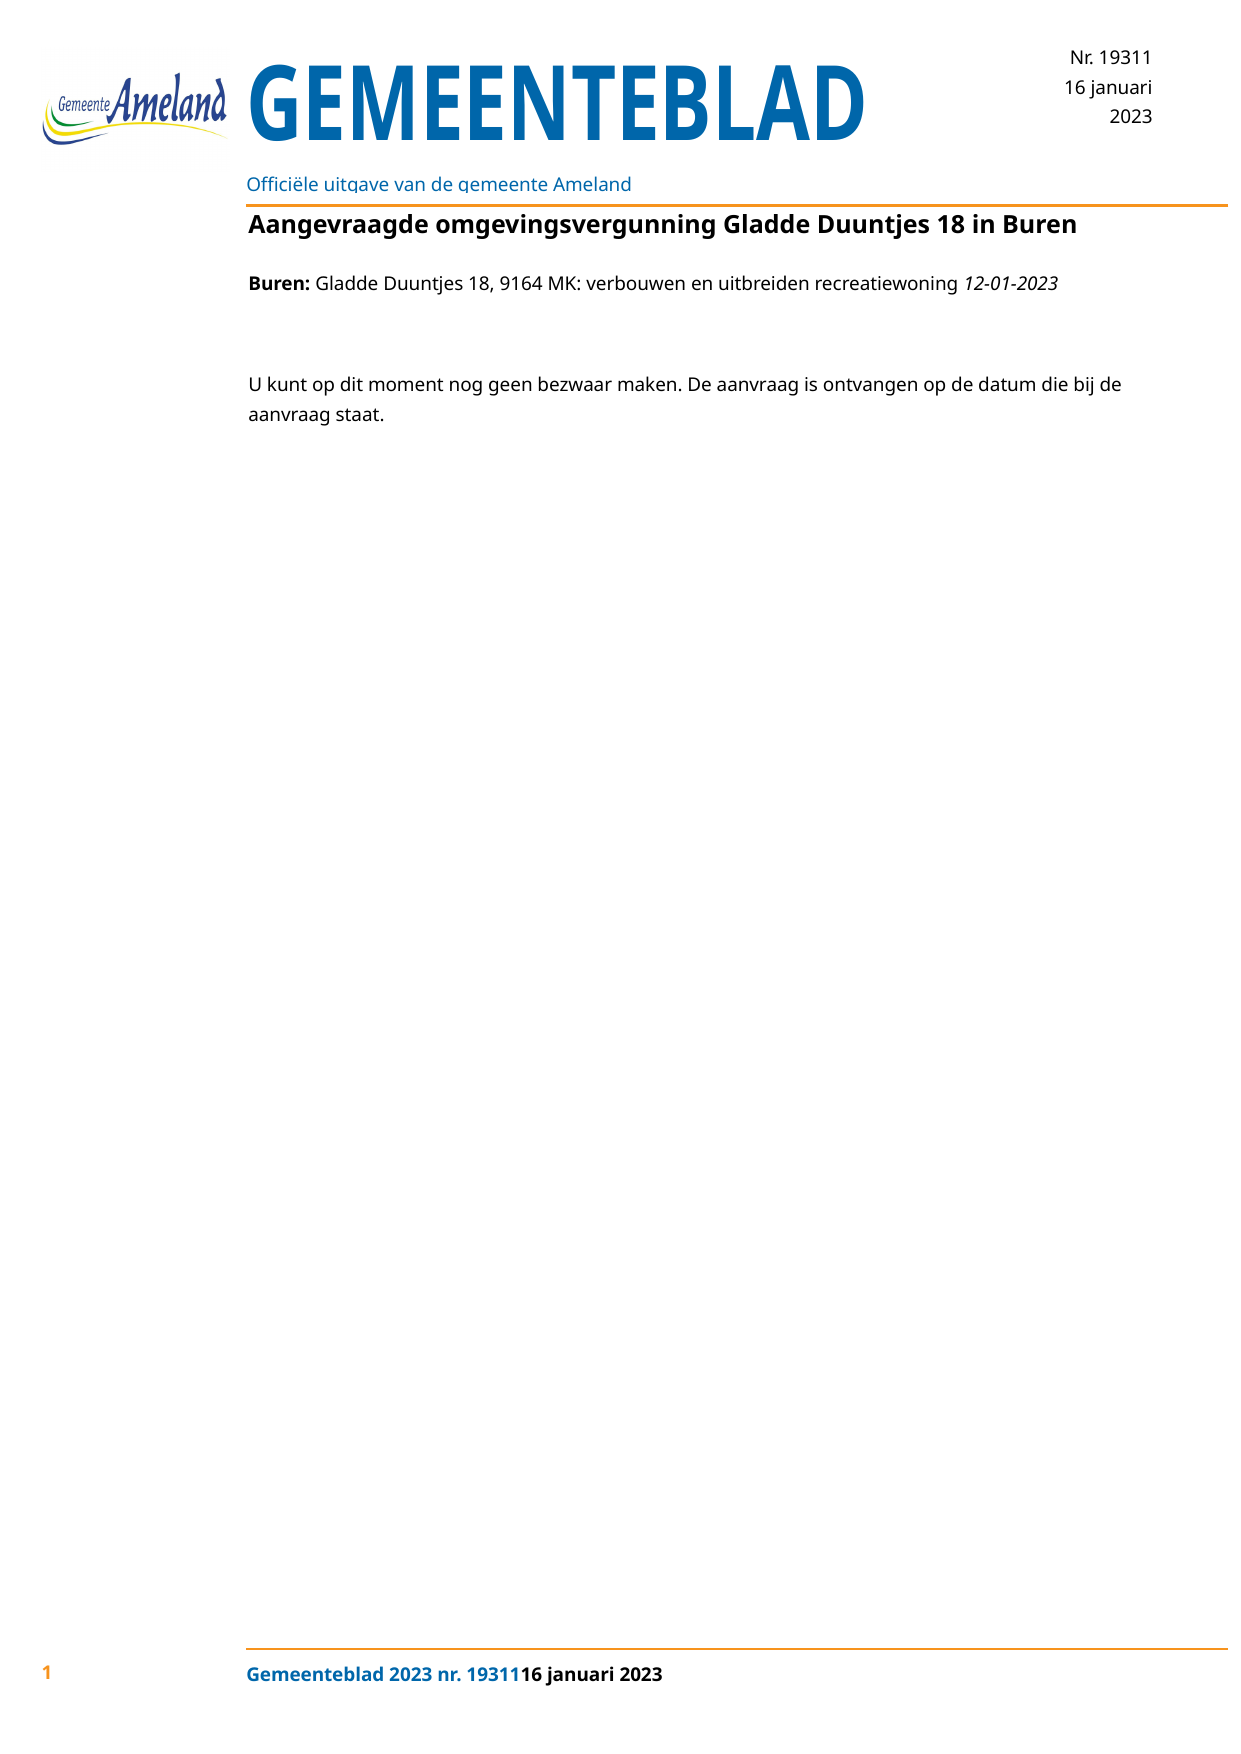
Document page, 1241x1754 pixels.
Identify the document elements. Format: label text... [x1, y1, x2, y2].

text Buren: Gladde Duuntjes 18, 9164 MK: verbouwen en uitbreiden recreatiewoning 12-01-2023 [248, 270, 1152, 296]
text U kunt op dit moment nog geen bezwaar maken. De aanvraag is ontvangen op de datum die bij de aanvraag staat. [248, 371, 1152, 426]
picture [41, 47, 231, 172]
text Aangevraagde omgevingsvergunning Gladde Duuntjes 18 in Buren [248, 207, 1152, 241]
